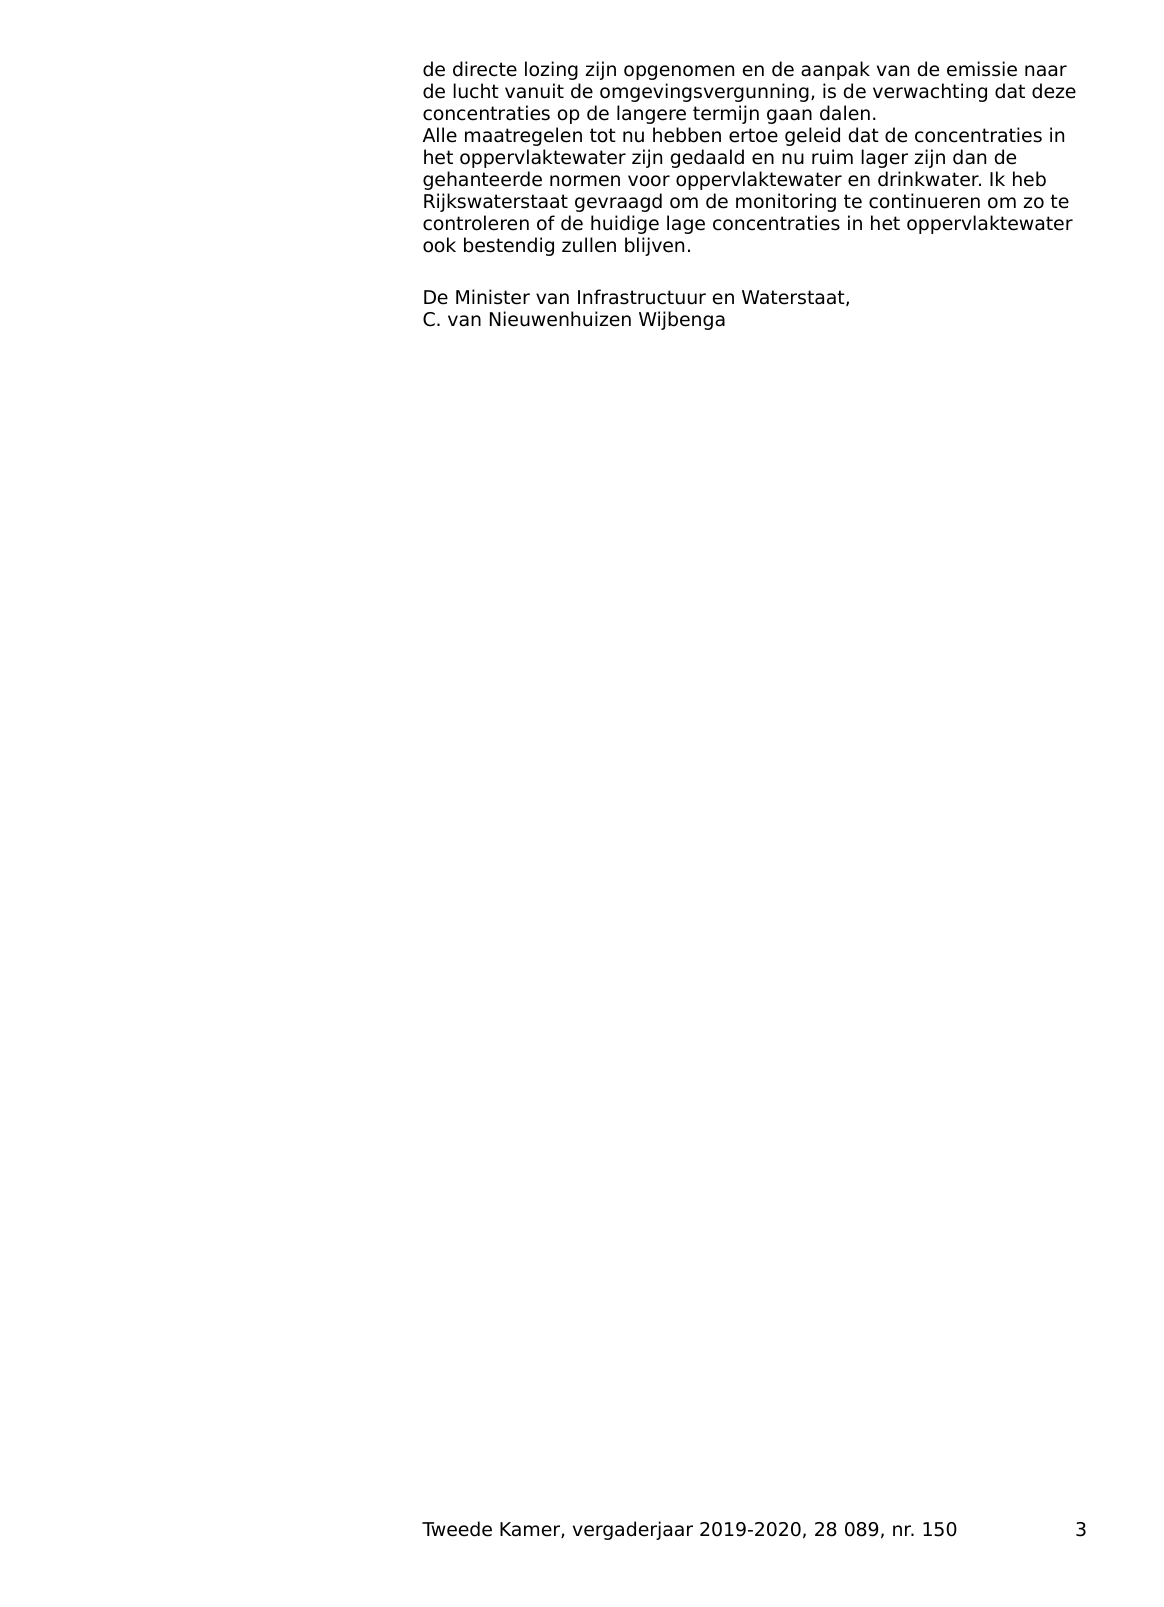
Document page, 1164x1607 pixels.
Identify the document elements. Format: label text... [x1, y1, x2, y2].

text Alle maatregelen tot nu hebben ertoe geleid dat de concentraties in het oppervlaktewater zijn gedaald en nu ruim lager zijn dan de gehanteerde normen voor oppervlaktewater en drinkwater. Ik heb Rijkswaterstaat gevraagd om de monitoring te continueren om zo te controleren of de huidige lage concentraties in het oppervlaktewater ook bestendig zullen blijven. [422, 125, 1087, 257]
text De Minister van Infrastructuur en Waterstaat, C. van Nieuwenhuizen Wijbenga [422, 287, 1087, 331]
text de directe lozing zijn opgenomen en de aanpak van de emissie naar de lucht vanuit de omgevingsvergunning, is de verwachting dat deze concentraties op de langere termijn gaan dalen. [422, 59, 1087, 125]
